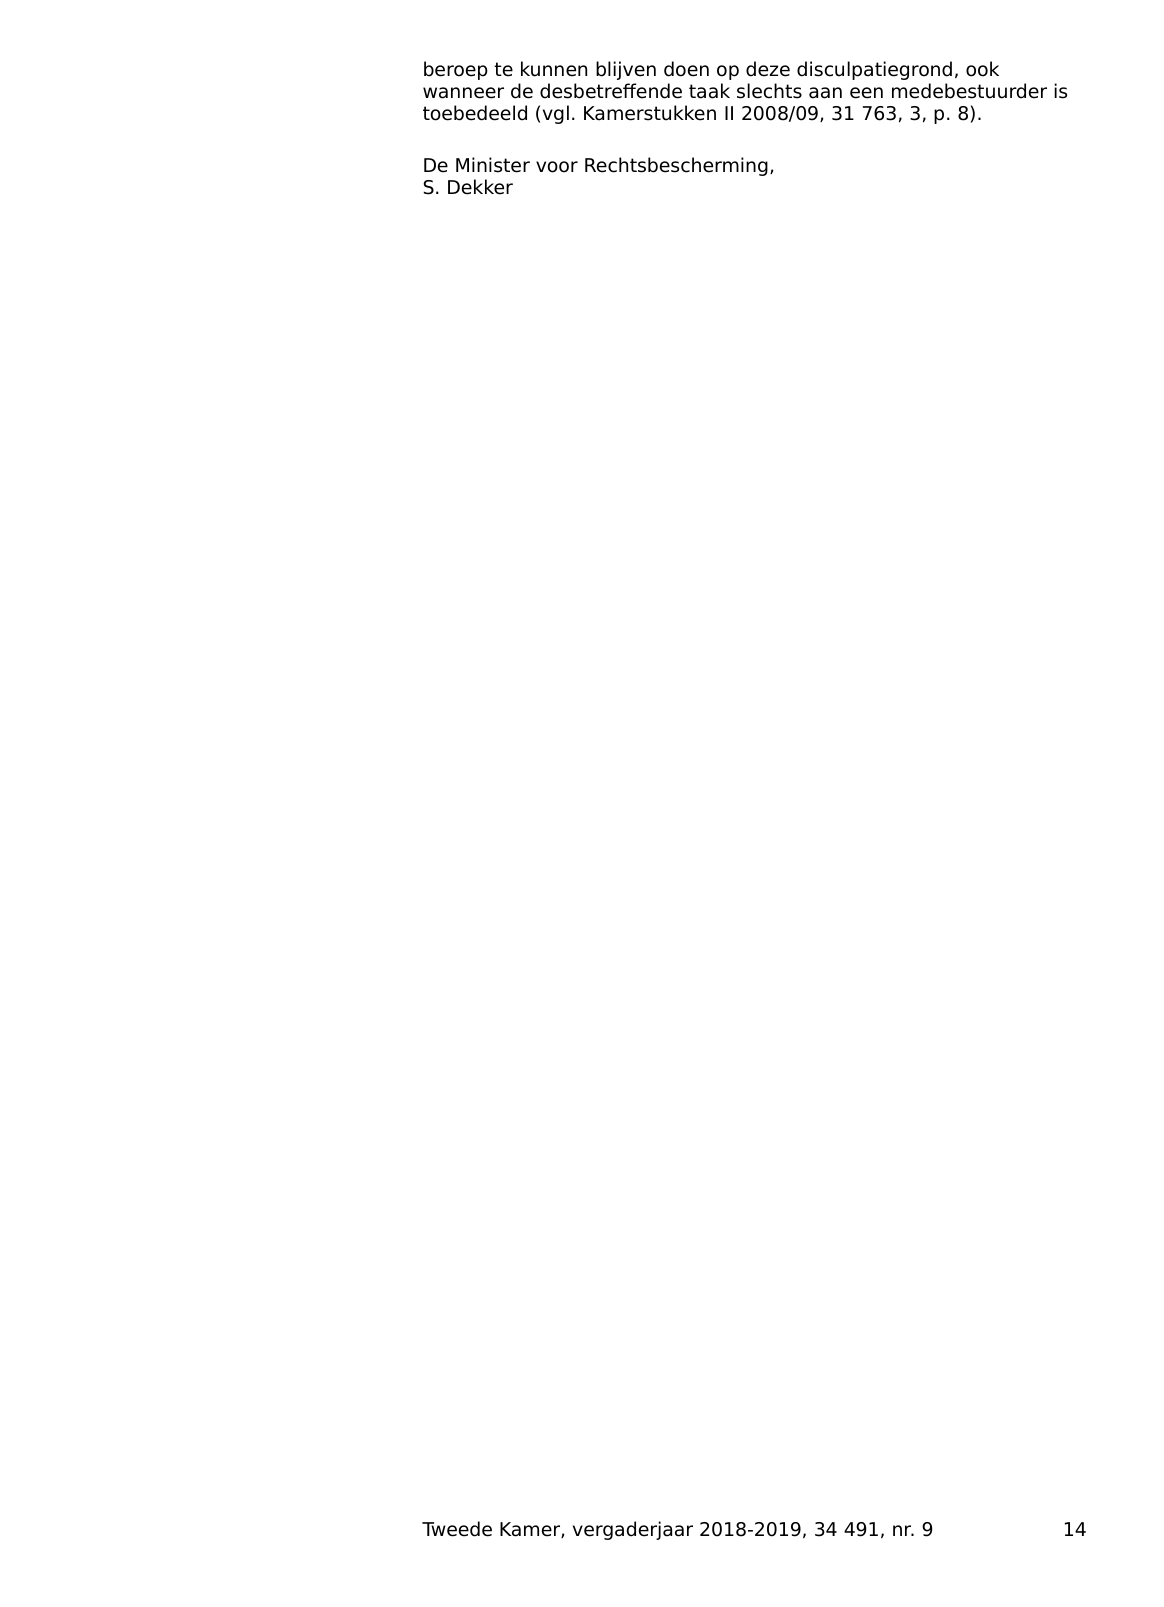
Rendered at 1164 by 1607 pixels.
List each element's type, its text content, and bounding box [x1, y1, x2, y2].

text De Minister voor Rechtsbescherming, S. Dekker [422, 155, 1087, 199]
text beroep te kunnen blijven doen op deze disculpatiegrond, ook wanneer de desbetreffende taak slechts aan een medebestuurder is toebedeeld (vgl. Kamerstukken II 2008/09, 31 763, 3, p. 8). [422, 59, 1087, 125]
